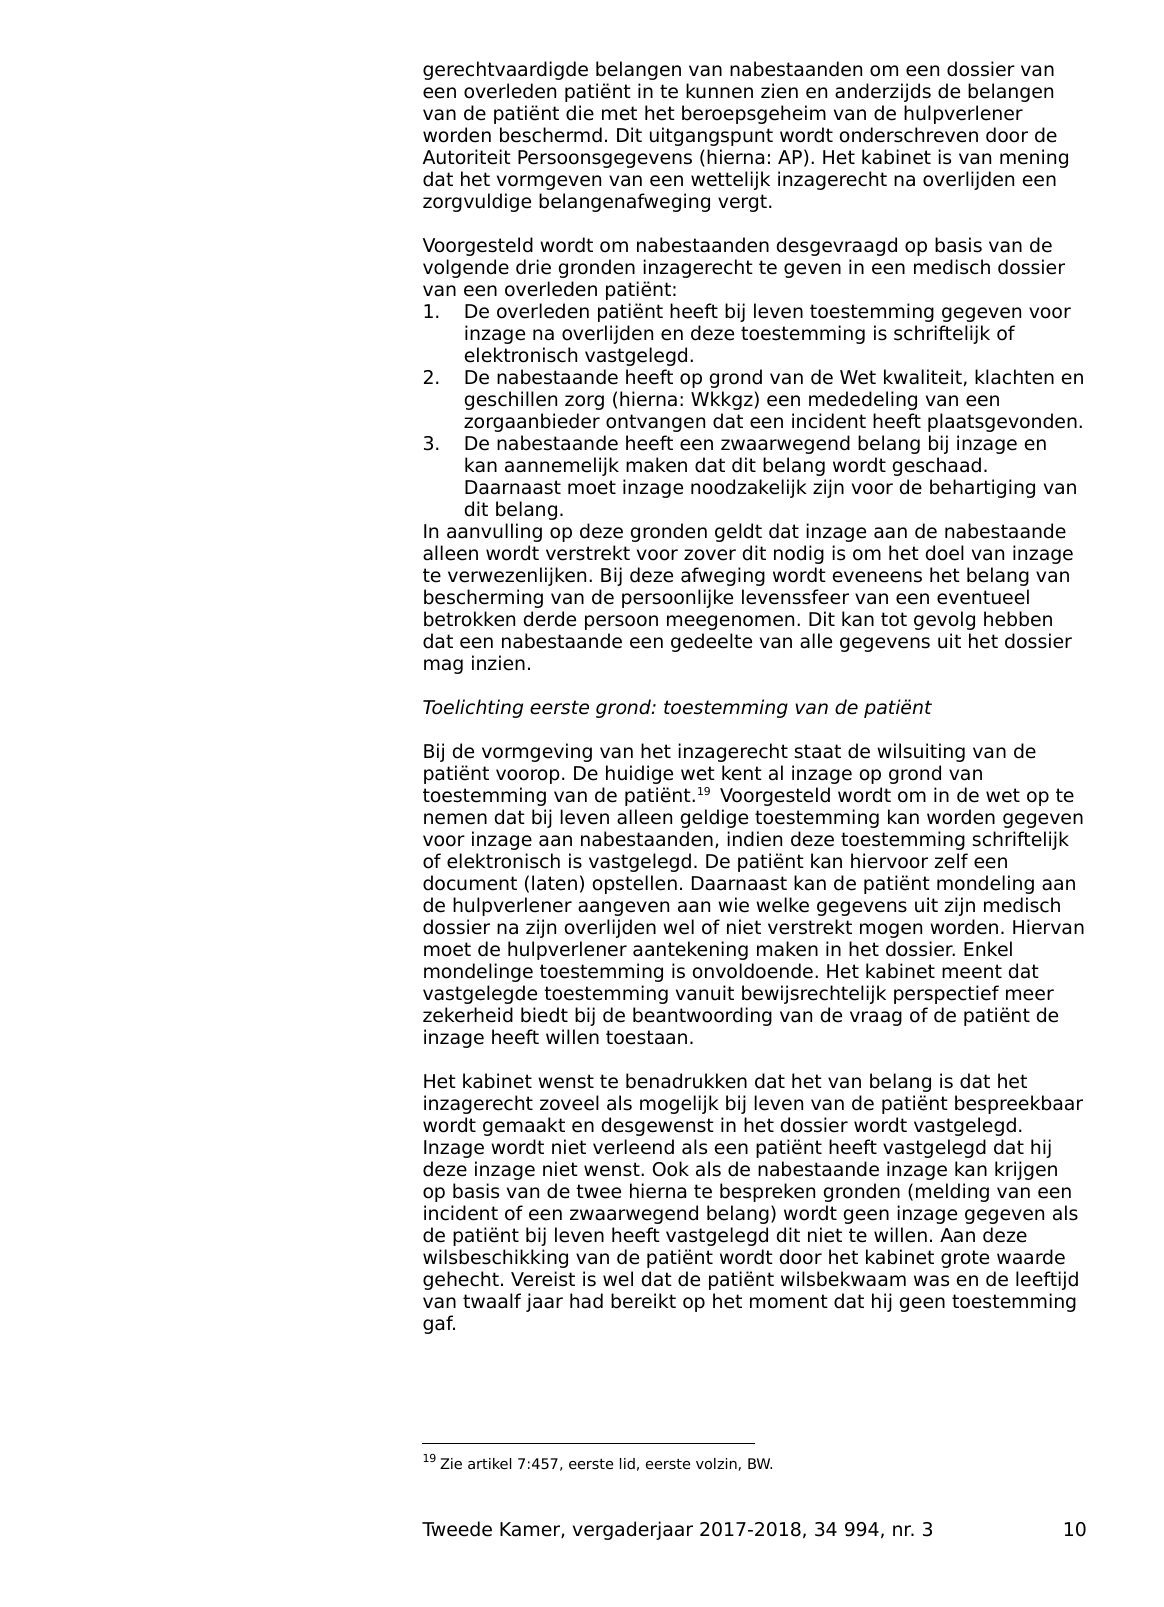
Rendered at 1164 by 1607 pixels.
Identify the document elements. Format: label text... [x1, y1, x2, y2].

text In aanvulling op deze gronden geldt dat inzage aan de nabestaande alleen wordt verstrekt voor zover dit nodig is om het doel van inzage te verwezenlijken. Bij deze afweging wordt eveneens het belang van bescherming van de persoonlijke levenssfeer van een eventueel betrokken derde persoon meegenomen. Dit kan tot gevolg hebben dat een nabestaande een gedeelte van alle gegevens uit het dossier mag inzien. [422, 521, 1087, 675]
text Bij de vormgeving van het inzagerecht staat de wilsuiting van de patiënt voorop. De huidige wet kent al inzage op grond van toestemming van de patiënt. Voorgesteld wordt om in de wet op te nemen dat bij leven alleen geldige toestemming kan worden gegeven voor inzage aan nabestaanden, indien deze toestemming schriftelijk of elektronisch is vastgelegd. De patiënt kan hiervoor zelf een document (laten) opstellen. Daarnaast kan de patiënt mondeling aan de hulpverlener aangeven aan wie welke gegevens uit zijn medisch dossier na zijn overlijden wel of niet verstrekt mogen worden. Hiervan moet de hulpverlener aantekening maken in het dossier. Enkel mondelinge toestemming is onvoldoende. Het kabinet meent dat vastgelegde toestemming vanuit bewijsrechtelijk perspectief meer zekerheid biedt bij de beantwoording van de vraag of de patiënt de inzage heeft willen toestaan. [422, 741, 1087, 1049]
text gerechtvaardigde belangen van nabestaanden om een dossier van een overleden patiënt in te kunnen zien en anderzijds de belangen van de patiënt die met het beroepsgeheim van de hulpverlener worden beschermd. Dit uitgangspunt wordt onderschreven door de Autoriteit Persoonsgegevens (hierna: AP). Het kabinet is van mening dat het vormgeven van een wettelijk inzagerecht na overlijden een zorgvuldige belangenafweging vergt. [422, 59, 1087, 213]
text 1. De overleden patiënt heeft bij leven toestemming gegeven voor inzage na overlijden en deze toestemming is schriftelijk of elektronisch vastgelegd. [422, 301, 1087, 367]
text Voorgesteld wordt om nabestaanden desgevraagd op basis van de volgende drie gronden inzagerecht te geven in een medisch dossier van een overleden patiënt: [422, 235, 1087, 301]
subtitle Toelichting eerste grond: toestemming van de patiënt [422, 697, 1087, 719]
text Het kabinet wenst te benadrukken dat het van belang is dat het inzagerecht zoveel als mogelijk bij leven van de patiënt bespreekbaar wordt gemaakt en desgewenst in het dossier wordt vastgelegd. Inzage wordt niet verleend als een patiënt heeft vastgelegd dat hij deze inzage niet wenst. Ook als de nabestaande inzage kan krijgen op basis van de twee hierna te bespreken gronden (melding van een incident of een zwaarwegend belang) wordt geen inzage gegeven als de patiënt bij leven heeft vastgelegd dit niet te willen. Aan deze wilsbeschikking van de patiënt wordt door het kabinet grote waarde gehecht. Vereist is wel dat de patiënt wilsbekwaam was en de leeftijd van twaalf jaar had bereikt op het moment dat hij geen toestemming gaf. [422, 1071, 1087, 1335]
text 2. De nabestaande heeft op grond van de Wet kwaliteit, klachten en geschillen zorg (hierna: Wkkgz) een mededeling van een zorgaanbieder ontvangen dat een incident heeft plaatsgevonden. [422, 367, 1087, 433]
text Zie artikel 7:457, eerste lid, eerste volzin, BW. [422, 1452, 1087, 1474]
text 3. De nabestaande heeft een zwaarwegend belang bij inzage en kan aannemelijk maken dat dit belang wordt geschaad. Daarnaast moet inzage noodzakelijk zijn voor de behartiging van dit belang. [422, 433, 1087, 521]
